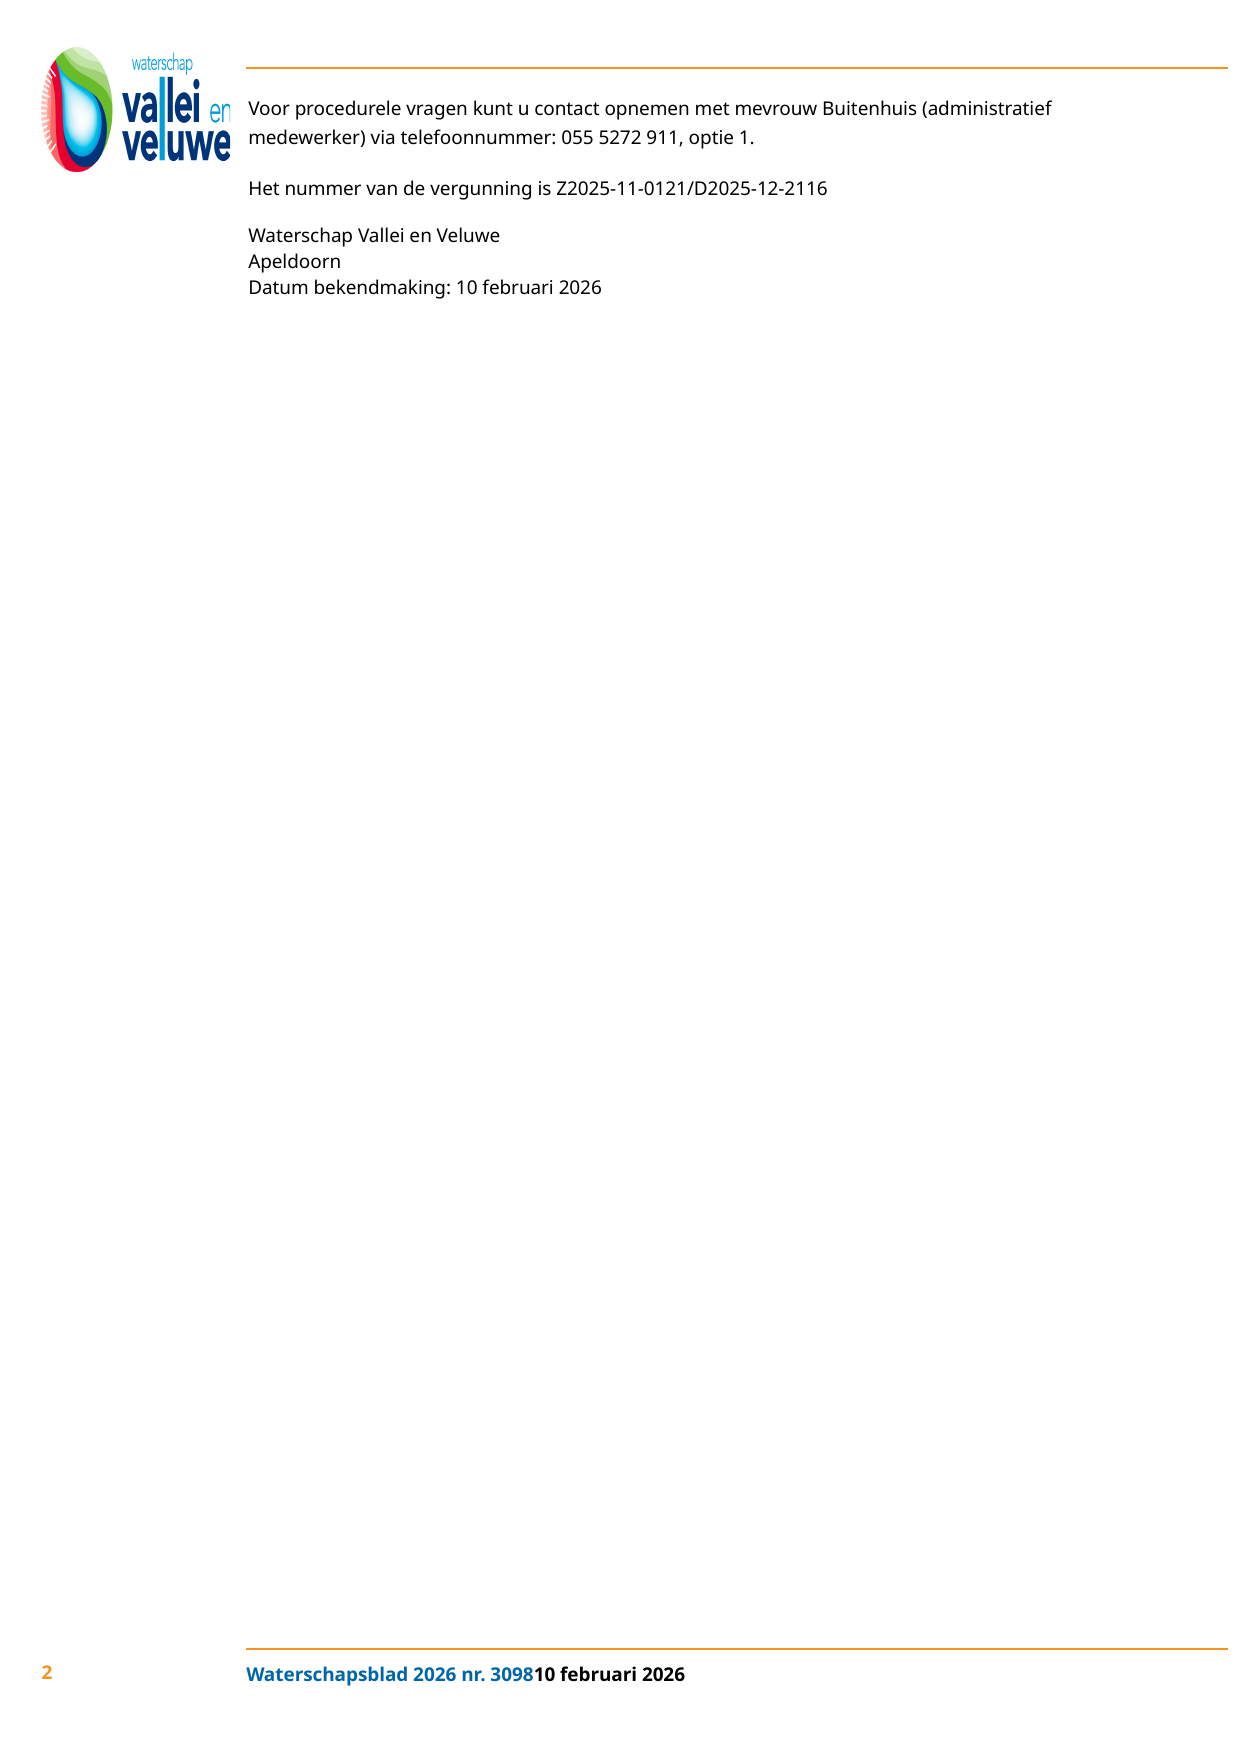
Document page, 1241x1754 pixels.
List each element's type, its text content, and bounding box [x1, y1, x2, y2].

text Het nummer van de vergunning is Z2025-11-0121/D2025-12-2116 [248, 175, 1152, 201]
picture [41, 47, 231, 172]
text Datum bekendmaking: 10 februari 2026 [248, 274, 1152, 300]
text Waterschap Vallei en Veluwe [248, 223, 1152, 248]
text Apeldoorn [248, 248, 1152, 274]
text Voor procedurele vragen kunt u contact opnemen met mevrouw Buitenhuis (administratief medewerker) via telefoonnummer: 055 5272 911, optie 1. [248, 95, 1152, 150]
